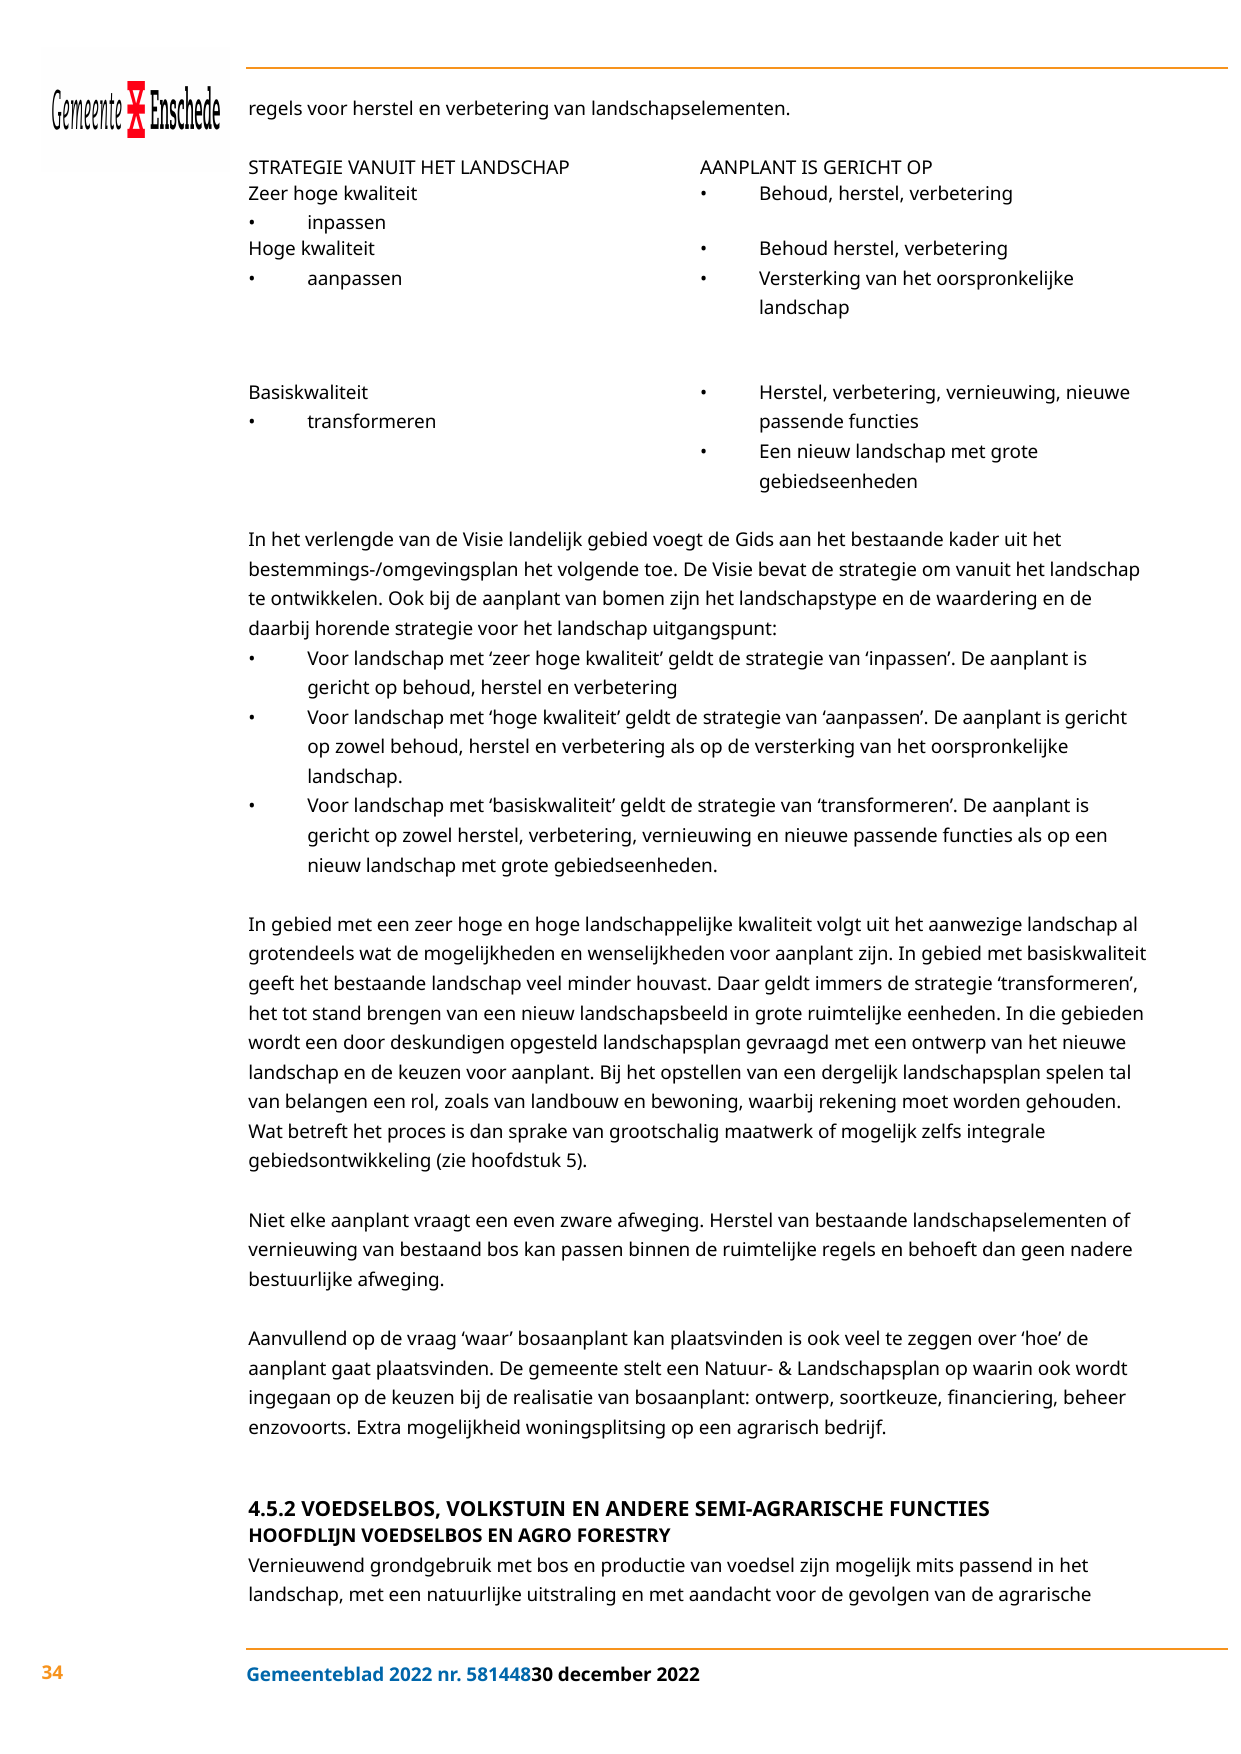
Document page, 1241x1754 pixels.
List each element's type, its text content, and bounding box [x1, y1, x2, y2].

list Voor landschap met ‘hoge kwaliteit’ geldt de strategie van ‘aanpassen’. De aanplant is gericht op zowel behoud, herstel en verbetering als op de versterking van het oorspronkelijke landschap. [248, 704, 1152, 789]
table_header STRATEGIE VANUIT HET LANDSCHAP [248, 154, 700, 180]
text regels voor herstel en verbetering van landschapselementen. [248, 95, 1152, 121]
table_cell Basiskwaliteit transformeren [248, 379, 700, 494]
table_cell Herstel, verbetering, vernieuwing, nieuwe passende functies Een nieuw landschap met grote gebiedseenheden [700, 379, 1152, 494]
table_cell Behoud herstel, verbetering Versterking van het oorspronkelijke landschap [700, 235, 1152, 379]
table_cell Hoge kwaliteit aanpassen [248, 235, 700, 379]
text In gebied met een zeer hoge en hoge landschappelijke kwaliteit volgt uit het aanwezige landschap al grotendeels wat de mogelijkheden en wenselijkheden voor aanplant zijn. In gebied met basiskwaliteit geeft het bestaande landschap veel minder houvast. Daar geldt immers de strategie ‘transformeren’, het tot stand brengen van een nieuw landschapsbeeld in grote ruimtelijke eenheden. In die gebieden wordt een door deskundigen opgesteld landschapsplan gevraagd met een ontwerp van het nieuwe landschap en de keuzen voor aanplant. Bij het opstellen van een dergelijk landschapsplan spelen tal van belangen een rol, zoals van landbouw en bewoning, waarbij rekening moet worden gehouden. Wat betreft het proces is dan sprake van grootschalig maatwerk of mogelijk zelfs integrale gebiedsontwikkeling (zie hoofdstuk 5). [248, 911, 1152, 1173]
table_header AANPLANT IS GERICHT OP [700, 154, 1152, 180]
picture [41, 47, 231, 172]
table_cell Zeer hoge kwaliteit inpassen [248, 180, 700, 235]
list Voor landschap met ‘basiskwaliteit’ geldt de strategie van ‘transformeren’. De aanplant is gericht op zowel herstel, verbetering, vernieuwing en nieuwe passende functies als op een nieuw landschap met grote gebiedseenheden. [248, 793, 1152, 878]
text In het verlengde van de Visie landelijk gebied voegt de Gids aan het bestaande kader uit het bestemmings-/omgevingsplan het volgende toe. De Visie bevat de strategie om vanuit het landschap te ontwikkelen. Ook bij de aanplant van bomen zijn het landschapstype en de waardering en de daarbij horende strategie voor het landschap uitgangspunt: [248, 526, 1152, 641]
table_cell Behoud, herstel, verbetering [700, 180, 1152, 235]
text HOOFDLIJN VOEDSELBOS EN AGRO FORESTRY [248, 1522, 1152, 1548]
text Vernieuwend grondgebruik met bos en productie van voedsel zijn mogelijk mits passend in het landschap, met een natuurlijke uitstraling en met aandacht voor de gevolgen van de agrarische [248, 1552, 1152, 1607]
text Niet elke aanplant vraagt een even zware afweging. Herstel van bestaande landschapselementen of vernieuwing van bestaand bos kan passen binnen de ruimtelijke regels en behoeft dan geen nadere bestuurlijke afweging. [248, 1207, 1152, 1292]
list Voor landschap met ‘zeer hoge kwaliteit’ geldt de strategie van ‘inpassen’. De aanplant is gericht op behoud, herstel en verbetering [248, 645, 1152, 700]
text 4.5.2 VOEDSELBOS, VOLKSTUIN EN ANDERE SEMI-AGRARISCHE FUNCTIES [248, 1494, 1152, 1522]
text Aanvullend op de vraag ‘waar’ bosaanplant kan plaatsvinden is ook veel te zeggen over ‘hoe’ de aanplant gaat plaatsvinden. De gemeente stelt een Natuur- & Landschapsplan op waarin ook wordt ingegaan op de keuzen bij de realisatie van bosaanplant: ontwerp, soortkeuze, financiering, beheer enzovoorts. Extra mogelijkheid woningsplitsing op een agrarisch bedrijf. [248, 1325, 1152, 1440]
